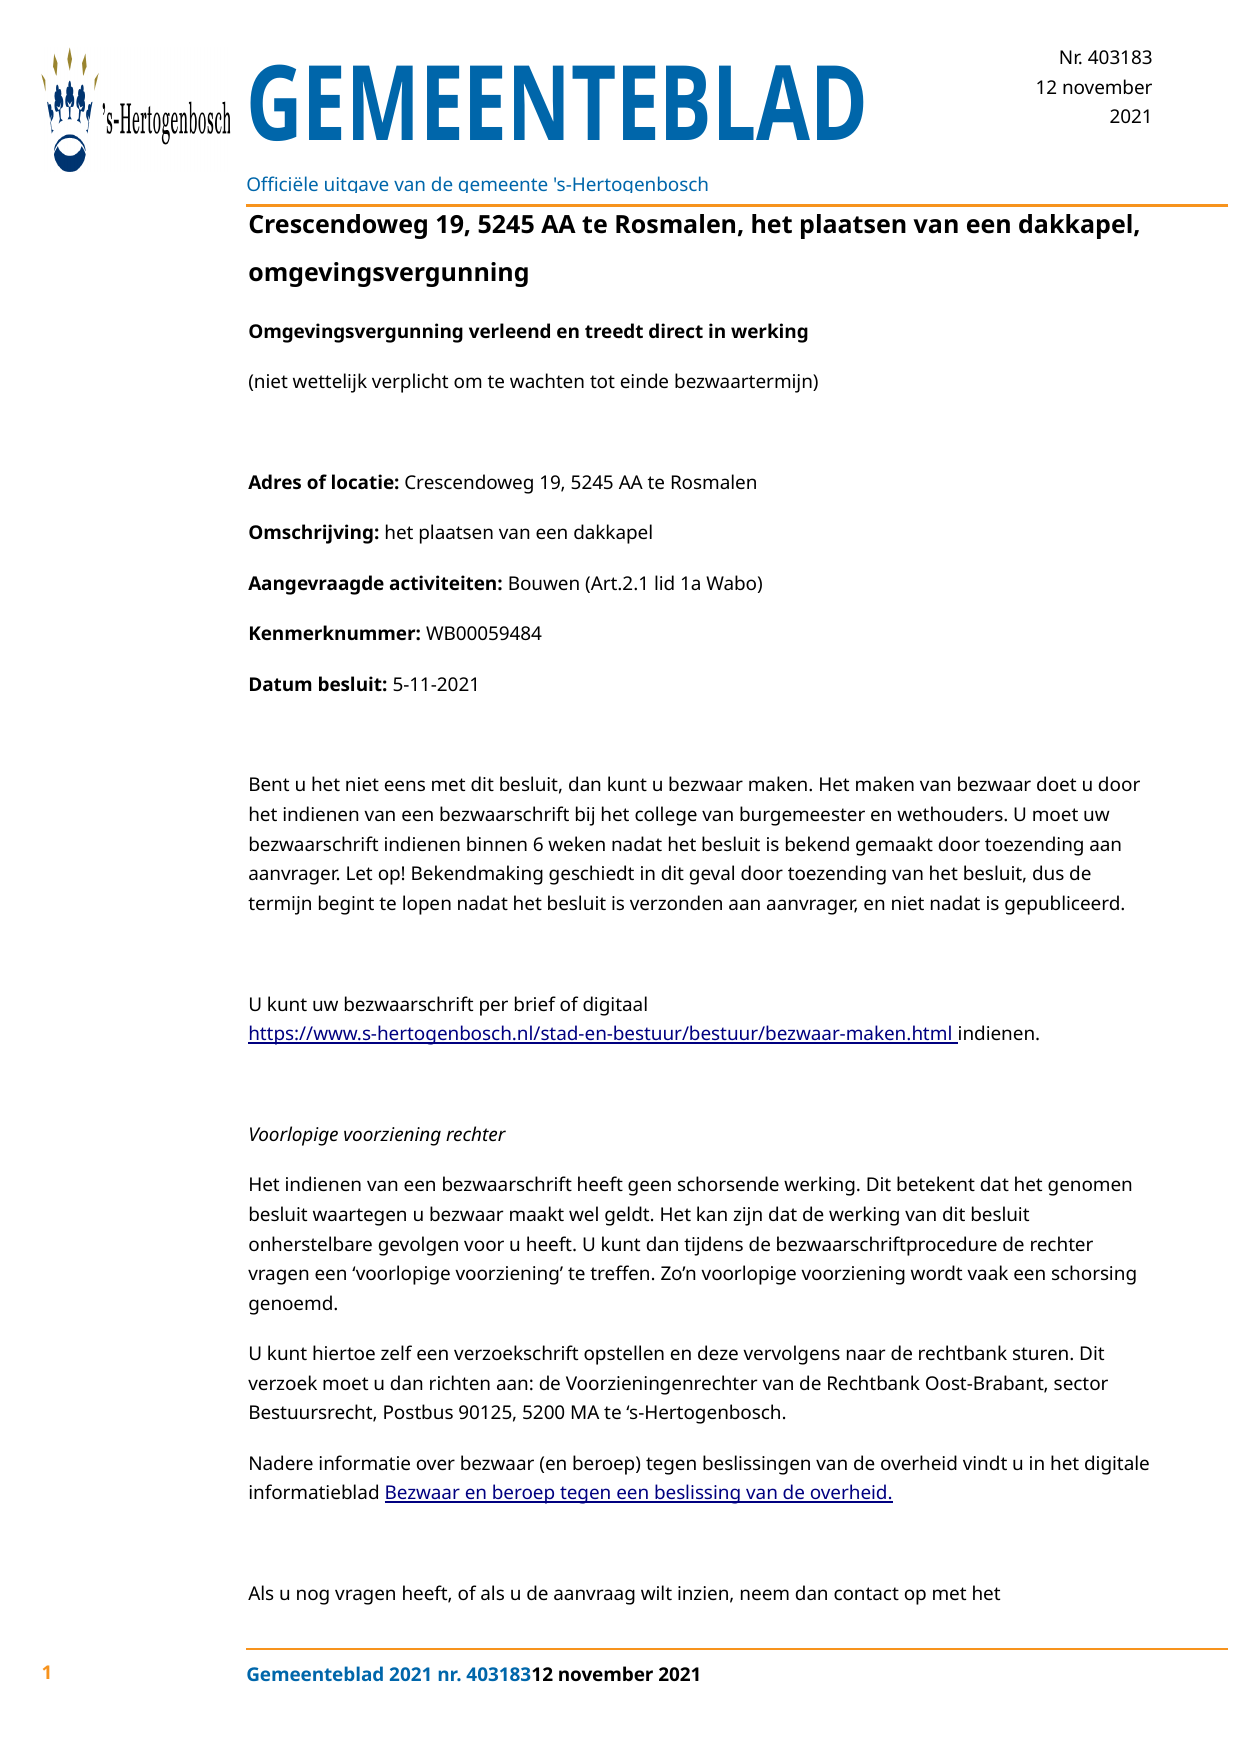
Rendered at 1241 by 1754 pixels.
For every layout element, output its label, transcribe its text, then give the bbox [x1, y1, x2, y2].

text Aangevraagde activiteiten: Bouwen (Art.2.1 lid 1a Wabo) [248, 570, 1152, 596]
text Als u nog vragen heeft, of als u de aanvraag wilt inzien, neem dan contact op met het [248, 1580, 1152, 1606]
text Voorlopige voorziening rechter [248, 1121, 1152, 1147]
text U kunt uw bezwaarschrift per brief of digitaal https://www.s-hertogenbosch.nl/stad-en-bestuur/bestuur/bezwaar-maken.html indienen. [248, 991, 1152, 1046]
text U kunt hiertoe zelf een verzoekschrift opstellen en deze vervolgens naar de rechtbank sturen. Dit verzoek moet u dan richten aan: de Voorzieningenrechter van de Rechtbank Oost-Brabant, sector Bestuursrecht, Postbus 90125, 5200 MA te ‘s-Hertogenbosch. [248, 1340, 1152, 1425]
text Omschrijving: het plaatsen van een dakkapel [248, 519, 1152, 545]
text Het indienen van een bezwaarschrift heeft geen schorsende werking. Dit betekent dat het genomen besluit waartegen u bezwaar maakt wel geldt. Het kan zijn dat de werking van dit besluit onherstelbare gevolgen voor u heeft. U kunt dan tijdens de bezwaarschriftprocedure de rechter vragen een ‘voorlopige voorziening’ te treffen. Zo’n voorlopige voorziening wordt vaak een schorsing genoemd. [248, 1172, 1152, 1316]
text Crescendoweg 19, 5245 AA te Rosmalen, het plaatsen van een dakkapel, omgevingsvergunning [248, 207, 1152, 288]
picture [41, 47, 231, 172]
text Nadere informatie over bezwaar (en beroep) tegen beslissingen van de overheid vindt u in het digitale informatieblad Bezwaar en beroep tegen een beslissing van de overheid. [248, 1450, 1152, 1505]
text Bent u het niet eens met dit besluit, dan kunt u bezwaar maken. Het maken van bezwaar doet u door het indienen van een bezwaarschrift bij het college van burgemeester en wethouders. U moet uw bezwaarschrift indienen binnen 6 weken nadat het besluit is bekend gemaakt door toezending aan aanvrager. Let op! Bekendmaking geschiedt in dit geval door toezending van het besluit, dus de termijn begint te lopen nadat het besluit is verzonden aan aanvrager, en niet nadat is gepubliceerd. [248, 772, 1152, 916]
text Omgevingsvergunning verleend en treedt direct in werking [248, 318, 1152, 344]
text Datum besluit: 5-11-2021 [248, 671, 1152, 697]
text Kenmerknummer: WB00059484 [248, 620, 1152, 646]
text Adres of locatie: Crescendoweg 19, 5245 AA te Rosmalen [248, 469, 1152, 495]
text (niet wettelijk verplicht om te wachten tot einde bezwaartermijn) [248, 368, 1152, 394]
